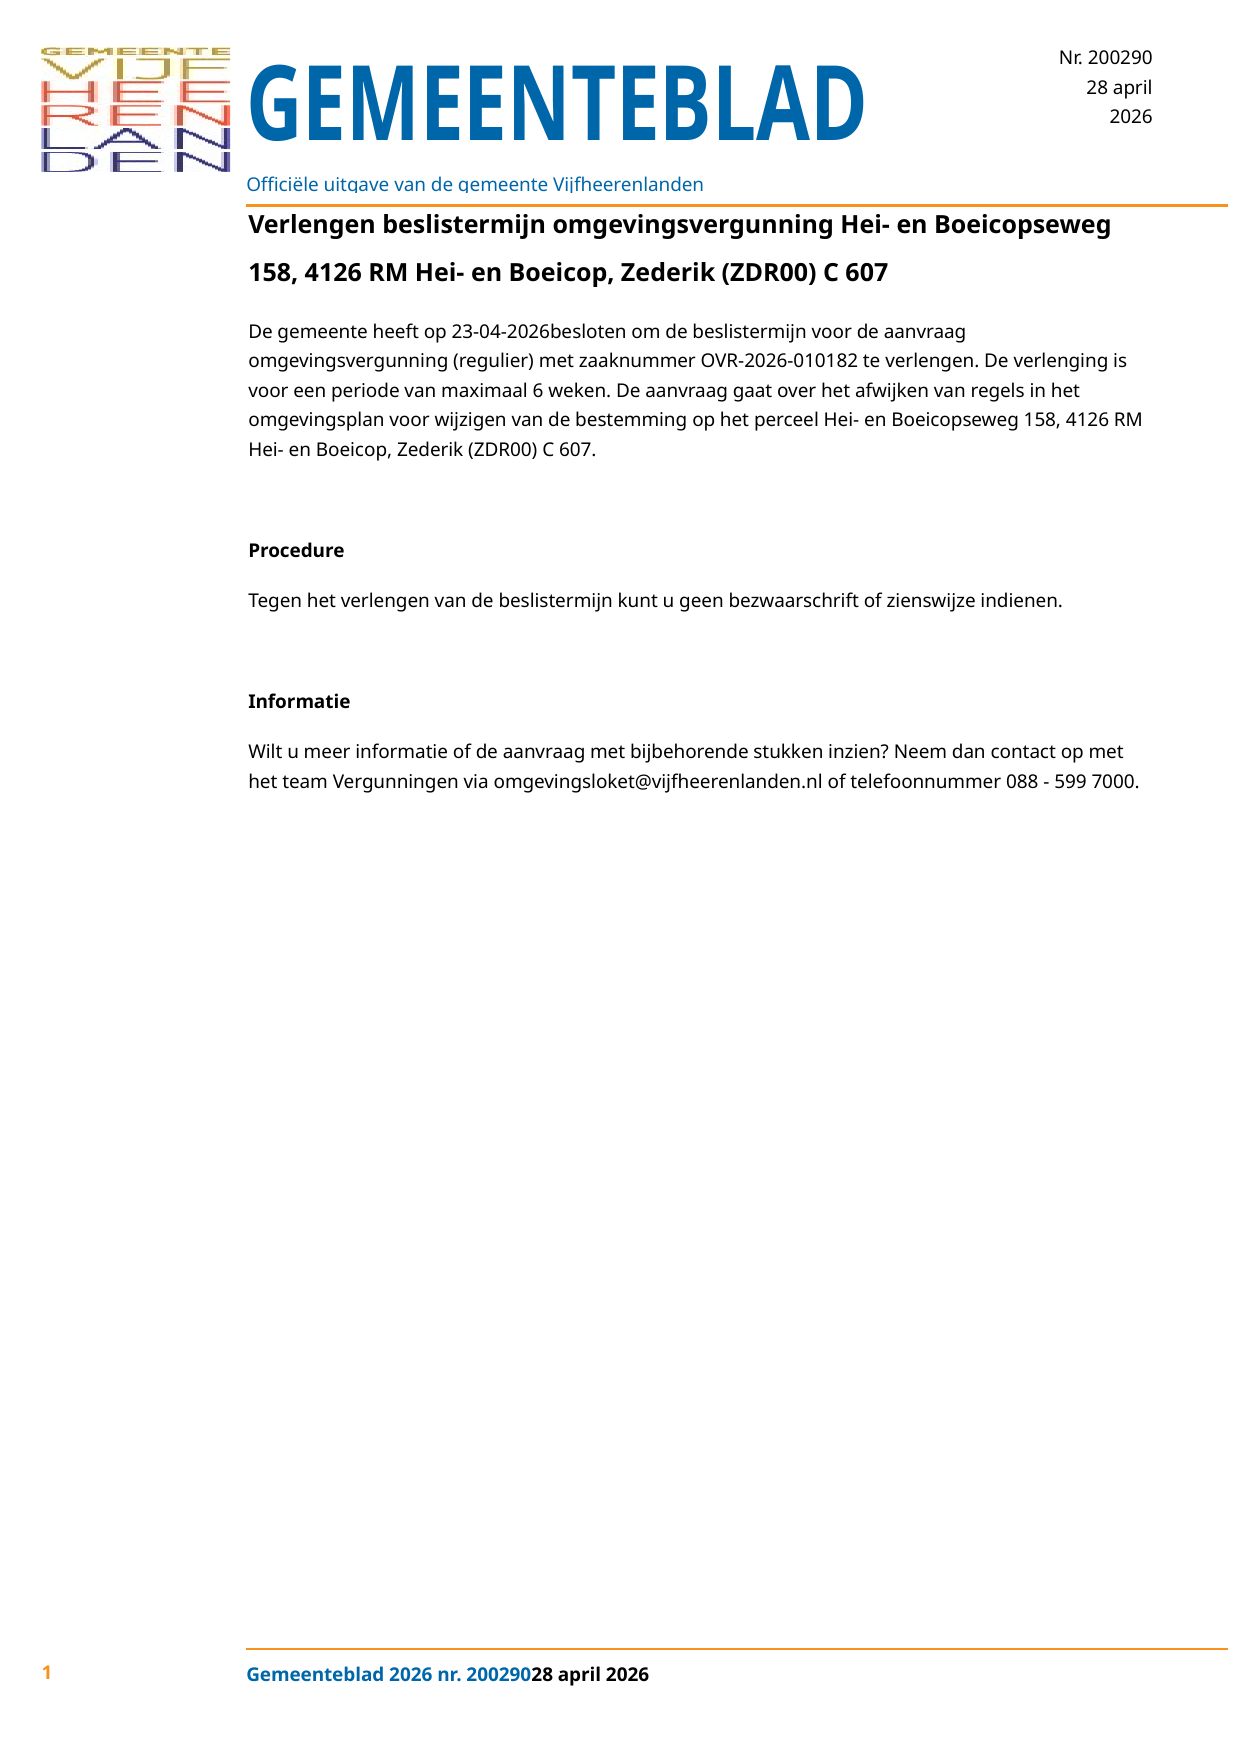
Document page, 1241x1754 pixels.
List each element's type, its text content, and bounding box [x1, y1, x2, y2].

text Informatie [248, 688, 1152, 714]
text Verlengen beslistermijn omgevingsvergunning Hei- en Boeicopseweg 158, 4126 RM Hei- en Boeicop, Zederik (ZDR00) C 607 [248, 207, 1152, 288]
picture [41, 47, 231, 172]
text Procedure [248, 537, 1152, 563]
text Tegen het verlengen van de beslistermijn kunt u geen bezwaarschrift of zienswijze indienen. [248, 587, 1152, 613]
text De gemeente heeft op 23-04-2026besloten om de beslistermijn voor de aanvraag omgevingsvergunning (regulier) met zaaknummer OVR-2026-010182 te verlengen. De verlenging is voor een periode van maximaal 6 weken. De aanvraag gaat over het afwijken van regels in het omgevingsplan voor wijzigen van de bestemming op het perceel Hei- en Boeicopseweg 158, 4126 RM Hei- en Boeicop, Zederik (ZDR00) C 607. [248, 318, 1152, 462]
text Wilt u meer informatie of de aanvraag met bijbehorende stukken inzien? Neem dan contact op met het team Vergunningen via omgevingsloket@vijfheerenlanden.nl of telefoonnummer 088 - 599 7000. [248, 739, 1152, 794]
